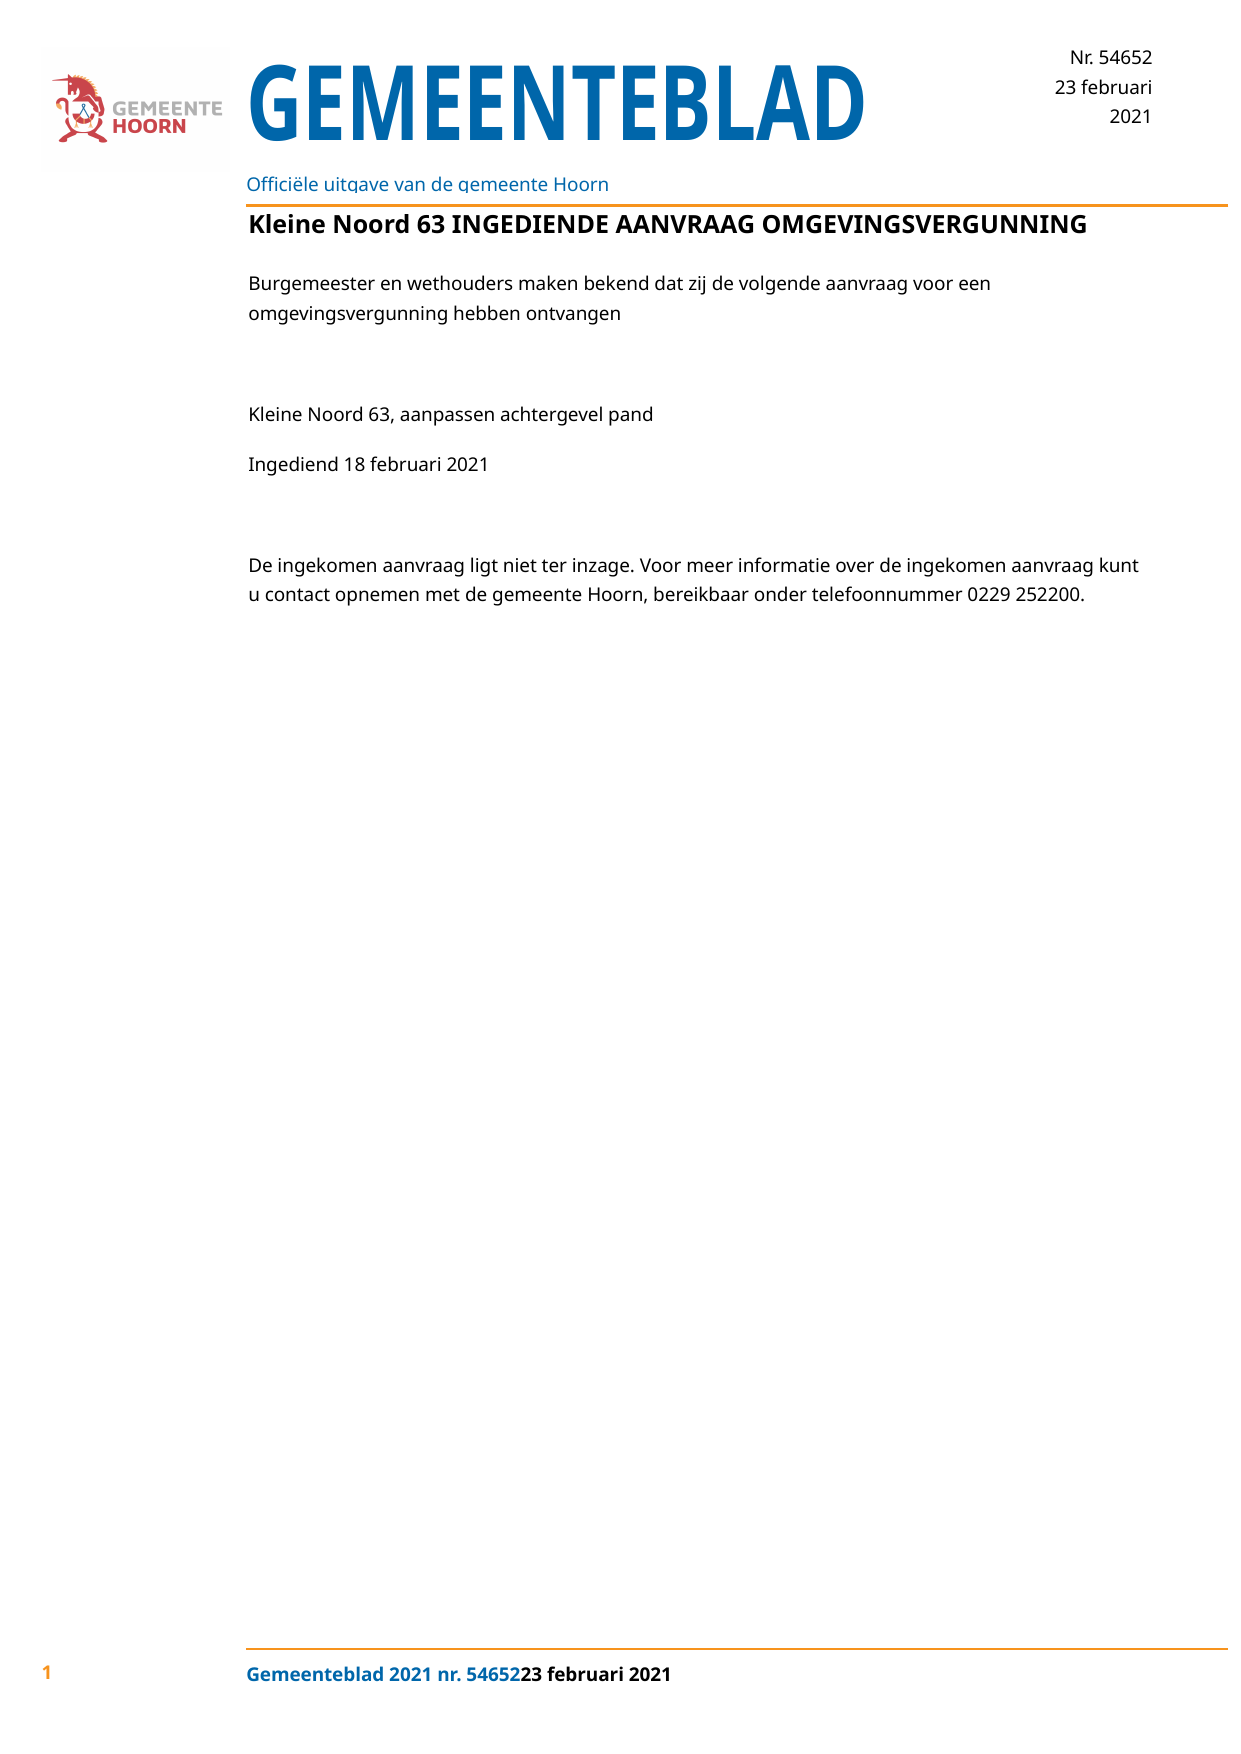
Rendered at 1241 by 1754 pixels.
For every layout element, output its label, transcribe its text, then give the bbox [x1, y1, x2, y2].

text Ingediend 18 februari 2021 [248, 451, 1152, 477]
text Kleine Noord 63, aanpassen achtergevel pand [248, 401, 1152, 426]
picture [41, 47, 231, 172]
text De ingekomen aanvraag ligt niet ter inzage. Voor meer informatie over de ingekomen aanvraag kunt u contact opnemen met de gemeente Hoorn, bereikbaar onder telefoonnummer 0229 252200. [248, 552, 1152, 607]
text Kleine Noord 63 INGEDIENDE AANVRAAG OMGEVINGSVERGUNNING [248, 207, 1152, 241]
text Burgemeester en wethouders maken bekend dat zij de volgende aanvraag voor een omgevingsvergunning hebben ontvangen [248, 270, 1152, 326]
